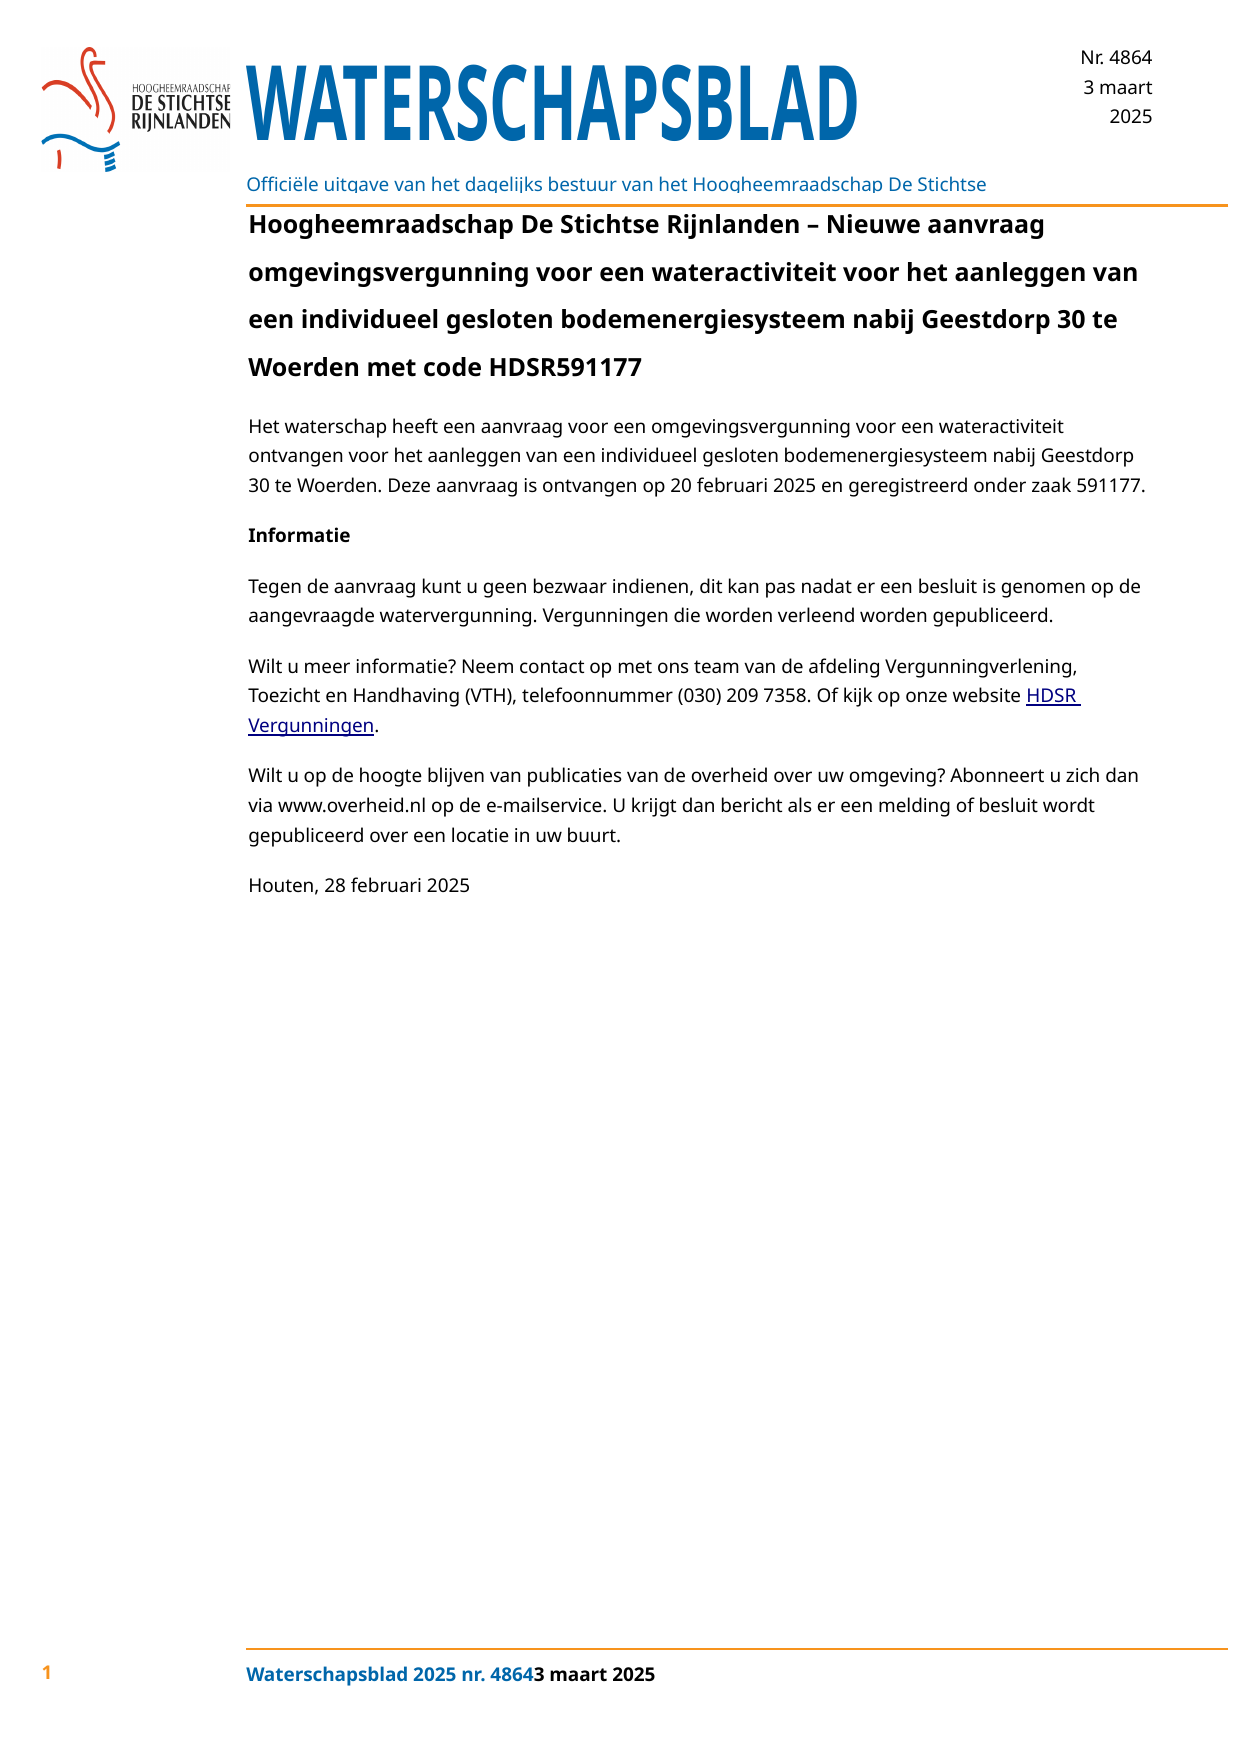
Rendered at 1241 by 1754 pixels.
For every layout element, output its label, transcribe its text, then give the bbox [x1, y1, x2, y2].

text Wilt u meer informatie? Neem contact op met ons team van de afdeling Vergunningverlening, Toezicht en Handhaving (VTH), telefoonnummer (030) 209 7358. Of kijk op onze website HDSR Vergunningen. [248, 653, 1152, 738]
text Wilt u op de hoogte blijven van publicaties van de overheid over uw omgeving? Abonneert u zich dan via www.overheid.nl op de e-mailservice. U krijgt dan bericht als er een melding of besluit wordt gepubliceerd over een locatie in uw buurt. [248, 763, 1152, 848]
text Hoogheemraadschap De Stichtse Rijnlanden – Nieuwe aanvraag omgevingsvergunning voor een wateractiviteit voor het aanleggen van een individueel gesloten bodemenergiesysteem nabij Geestdorp 30 te Woerden met code HDSR591177 [248, 207, 1152, 384]
text Informatie [248, 523, 1152, 548]
text Het waterschap heeft een aanvraag voor een omgevingsvergunning voor een wateractiviteit ontvangen voor het aanleggen van een individueel gesloten bodemenergiesysteem nabij Geestdorp 30 te Woerden. Deze aanvraag is ontvangen op 20 februari 2025 en geregistreerd onder zaak 591177. [248, 413, 1152, 498]
text Tegen de aanvraag kunt u geen bezwaar indienen, dit kan pas nadat er een besluit is genomen op de aangevraagde watervergunning. Vergunningen die worden verleend worden gepubliceerd. [248, 573, 1152, 628]
picture [41, 47, 231, 172]
text Houten, 28 februari 2025 [248, 872, 1152, 898]
